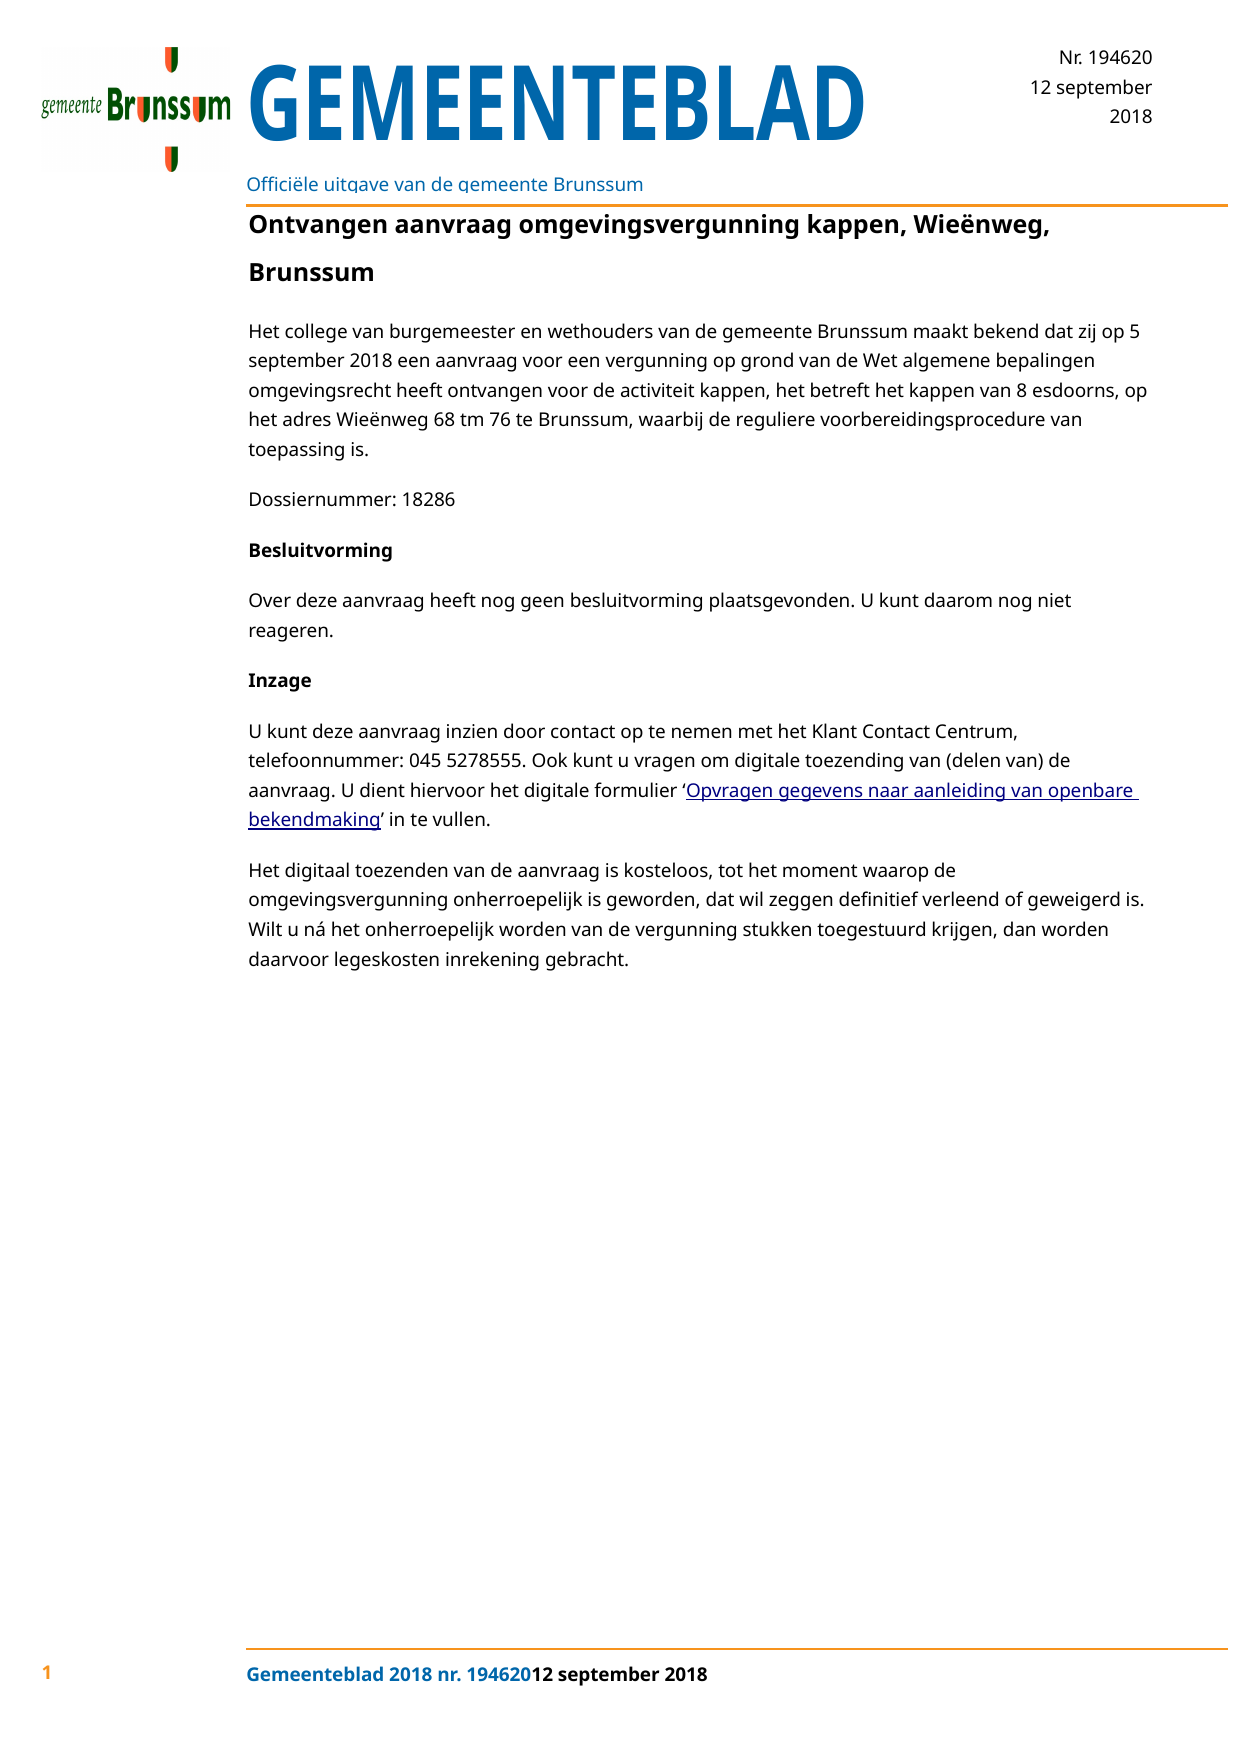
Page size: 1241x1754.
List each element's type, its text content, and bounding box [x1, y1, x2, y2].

picture [41, 47, 231, 172]
text Inzage [248, 667, 1152, 693]
text Ontvangen aanvraag omgevingsvergunning kappen, Wieënweg, Brunssum [248, 207, 1152, 288]
text Besluitvorming [248, 537, 1152, 563]
text Over deze aanvraag heeft nog geen besluitvorming plaatsgevonden. U kunt daarom nog niet reageren. [248, 587, 1152, 643]
text U kunt deze aanvraag inzien door contact op te nemen met het Klant Contact Centrum, telefoonnummer: 045 5278555. Ook kunt u vragen om digitale toezending van (delen van) de aanvraag. U dient hiervoor het digitale formulier ‘Opvragen gegevens naar aanleiding van openbare bekendmaking’ in te vullen. [248, 718, 1152, 832]
text Het digitaal toezenden van de aanvraag is kosteloos, tot het moment waarop de omgevingsvergunning onherroepelijk is geworden, dat wil zeggen definitief verleend of geweigerd is. Wilt u ná het onherroepelijk worden van de vergunning stukken toegestuurd krijgen, dan worden daarvoor legeskosten inrekening gebracht. [248, 857, 1152, 972]
text Het college van burgemeester en wethouders van de gemeente Brunssum maakt bekend dat zij op 5 september 2018 een aanvraag voor een vergunning op grond van de Wet algemene bepalingen omgevingsrecht heeft ontvangen voor de activiteit kappen, het betreft het kappen van 8 esdoorns, op het adres Wieënweg 68 tm 76 te Brunssum, waarbij de reguliere voorbereidingsprocedure van toepassing is. [248, 318, 1152, 462]
text Dossiernummer: 18286 [248, 487, 1152, 512]
